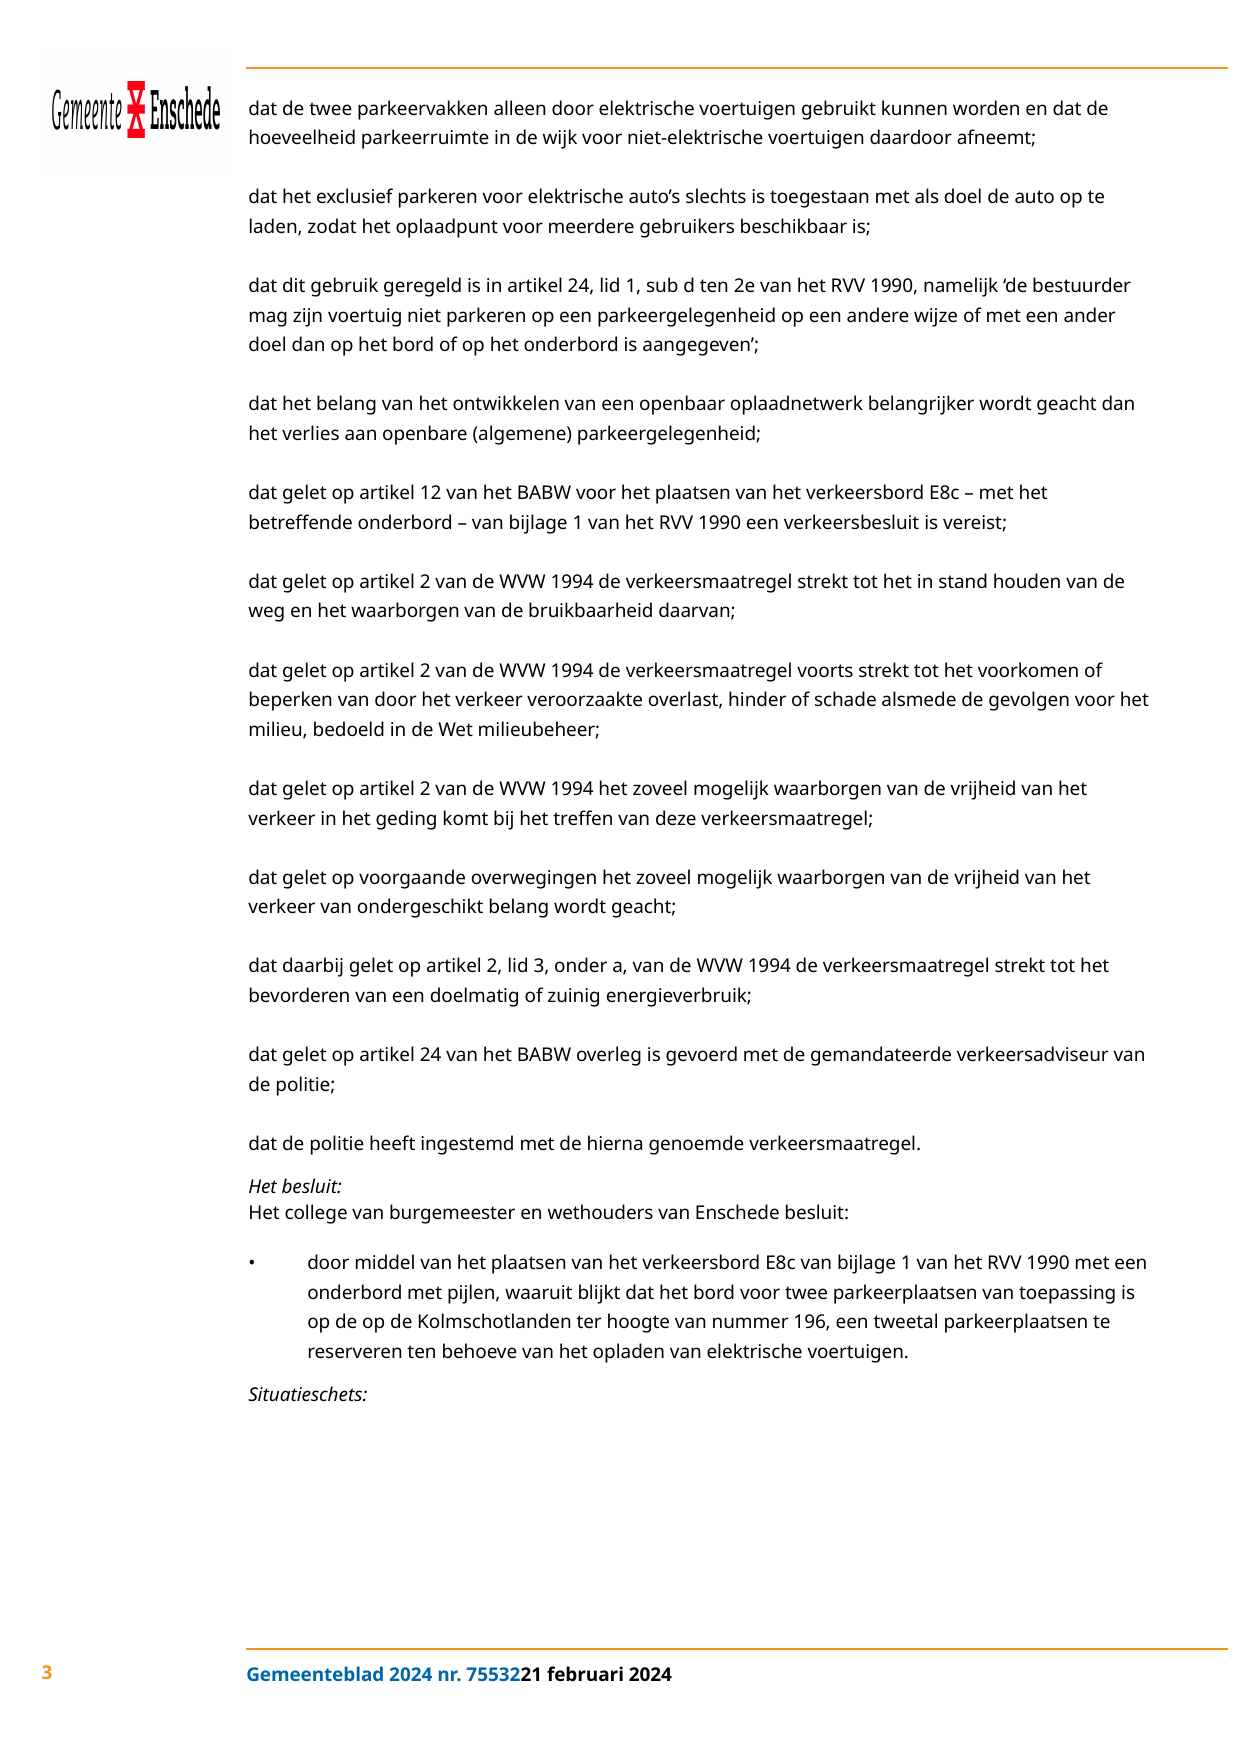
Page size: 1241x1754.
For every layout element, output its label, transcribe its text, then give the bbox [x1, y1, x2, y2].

text dat dit gebruik geregeld is in artikel 24, lid 1, sub d ten 2e van het RVV 1990, namelijk ‘de bestuurder mag zijn voertuig niet parkeren op een parkeergelegenheid op een andere wijze of met een ander doel dan op het bord of op het onderbord is aangegeven’; [248, 272, 1152, 357]
text dat gelet op artikel 2 van de WVW 1994 het zoveel mogelijk waarborgen van de vrijheid van het verkeer in het geding komt bij het treffen van deze verkeersmaatregel; [248, 775, 1152, 831]
picture [41, 47, 231, 172]
text Situatieschets: [248, 1381, 1152, 1407]
text dat gelet op artikel 12 van het BABW voor het plaatsen van het verkeersbord E8c – met het betreffende onderbord – van bijlage 1 van het RVV 1990 een verkeersbesluit is vereist; [248, 479, 1152, 535]
text dat gelet op artikel 2 van de WVW 1994 de verkeersmaatregel strekt tot het in stand houden van de weg en het waarborgen van de bruikbaarheid daarvan; [248, 568, 1152, 623]
text dat gelet op voorgaande overwegingen het zoveel mogelijk waarborgen van de vrijheid van het verkeer van ondergeschikt belang wordt geacht; [248, 864, 1152, 919]
text Het college van burgemeester en wethouders van Enschede besluit: [248, 1199, 1152, 1225]
list door middel van het plaatsen van het verkeersbord E8c van bijlage 1 van het RVV 1990 met een onderbord met pijlen, waaruit blijkt dat het bord voor twee parkeerplaatsen van toepassing is op de op de Kolmschotlanden ter hoogte van nummer 196, een tweetal parkeerplaatsen te reserveren ten behoeve van het opladen van elektrische voertuigen. [248, 1249, 1152, 1364]
text dat gelet op artikel 2 van de WVW 1994 de verkeersmaatregel voorts strekt tot het voorkomen of beperken van door het verkeer veroorzaakte overlast, hinder of schade alsmede de gevolgen voor het milieu, bedoeld in de Wet milieubeheer; [248, 657, 1152, 742]
text dat het exclusief parkeren voor elektrische auto’s slechts is toegestaan met als doel de auto op te laden, zodat het oplaadpunt voor meerdere gebruikers beschikbaar is; [248, 183, 1152, 239]
text dat het belang van het ontwikkelen van een openbaar oplaadnetwerk belangrijker wordt geacht dan het verlies aan openbare (algemene) parkeergelegenheid; [248, 391, 1152, 446]
text dat de twee parkeervakken alleen door elektrische voertuigen gebruikt kunnen worden en dat de hoeveelheid parkeerruimte in de wijk voor niet-elektrische voertuigen daardoor afneemt; [248, 95, 1152, 150]
text dat gelet op artikel 24 van het BABW overleg is gevoerd met de gemandateerde verkeersadviseur van de politie; [248, 1041, 1152, 1097]
text dat de politie heeft ingestemd met de hierna genoemde verkeersmaatregel. [248, 1130, 1152, 1156]
text dat daarbij gelet op artikel 2, lid 3, onder a, van de WVW 1994 de verkeersmaatregel strekt tot het bevorderen van een doelmatig of zuinig energieverbruik; [248, 953, 1152, 1008]
text Het besluit: [248, 1173, 1152, 1199]
